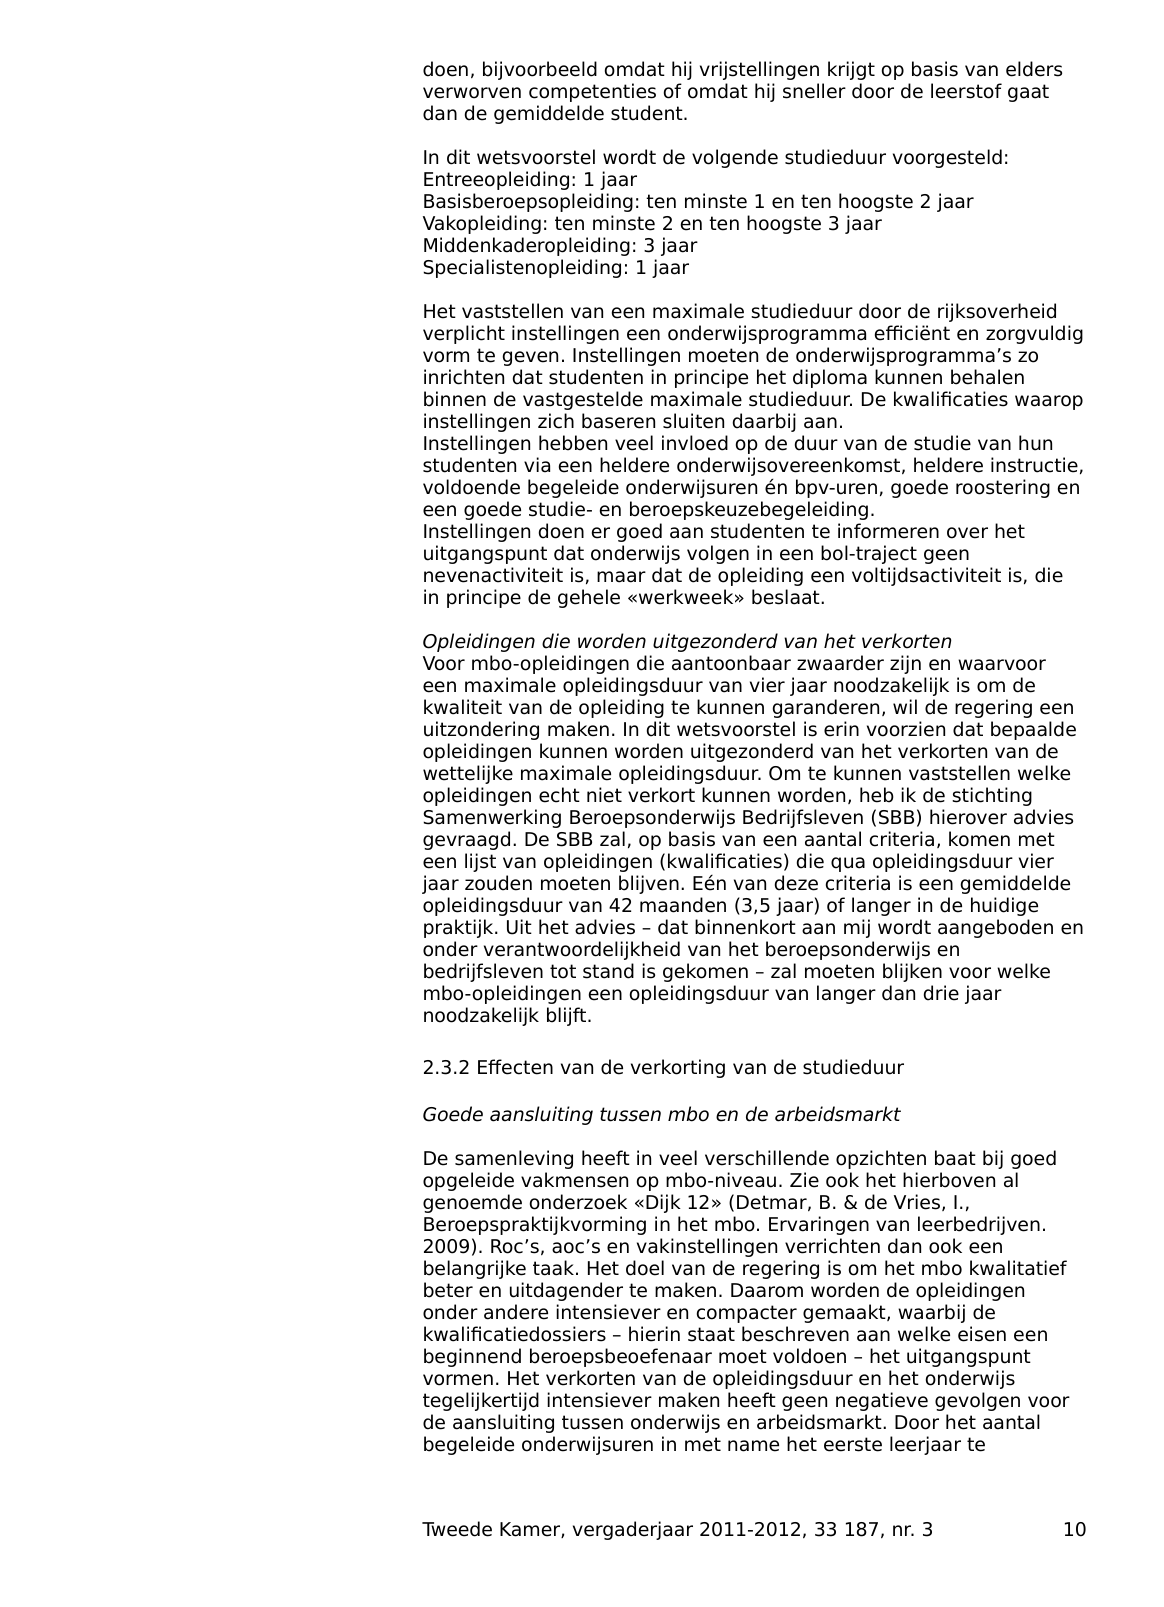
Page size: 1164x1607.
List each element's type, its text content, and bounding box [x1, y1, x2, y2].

subtitle Opleidingen die worden uitgezonderd van het verkorten [422, 631, 1087, 653]
text Entreeopleiding: 1 jaar [422, 169, 1087, 191]
text Instellingen doen er goed aan studenten te informeren over het uitgangspunt dat onderwijs volgen in een bol-traject geen nevenactiviteit is, maar dat de opleiding een voltijdsactiviteit is, die in principe de gehele «werkweek» beslaat. [422, 521, 1087, 609]
text Middenkaderopleiding: 3 jaar [422, 235, 1087, 257]
text doen, bijvoorbeeld omdat hij vrijstellingen krijgt op basis van elders verworven competenties of omdat hij sneller door de leerstof gaat dan de gemiddelde student. [422, 59, 1087, 125]
text Het vaststellen van een maximale studieduur door de rijksoverheid verplicht instellingen een onderwijsprogramma efficiënt en zorgvuldig vorm te geven. Instellingen moeten de onderwijsprogramma’s zo inrichten dat studenten in principe het diploma kunnen behalen binnen de vastgestelde maximale studieduur. De kwalificaties waarop instellingen zich baseren sluiten daarbij aan. [422, 301, 1087, 433]
subtitle 2.3.2 Effecten van de verkorting van de studieduur [422, 1057, 1087, 1079]
text In dit wetsvoorstel wordt de volgende studieduur voorgesteld: [422, 147, 1087, 169]
subtitle Goede aansluiting tussen mbo en de arbeidsmarkt [422, 1104, 1087, 1126]
text Specialistenopleiding: 1 jaar [422, 257, 1087, 279]
text Vakopleiding: ten minste 2 en ten hoogste 3 jaar [422, 213, 1087, 235]
text Instellingen hebben veel invloed op de duur van de studie van hun studenten via een heldere onderwijsovereenkomst, heldere instructie, voldoende begeleide onderwijsuren én bpv-uren, goede roostering en een goede studie- en beroepskeuzebegeleiding. [422, 433, 1087, 521]
text De samenleving heeft in veel verschillende opzichten baat bij goed opgeleide vakmensen op mbo-niveau. Zie ook het hierboven al genoemde onderzoek «Dijk 12» (Detmar, B. & de Vries, I., Beroepspraktijkvorming in het mbo. Ervaringen van leerbedrijven. 2009). Roc’s, aoc’s en vakinstellingen verrichten dan ook een belangrijke taak. Het doel van de regering is om het mbo kwalitatief beter en uitdagender te maken. Daarom worden de opleidingen onder andere intensiever en compacter gemaakt, waarbij de kwalificatiedossiers – hierin staat beschreven aan welke eisen een beginnend beroepsbeoefenaar moet voldoen – het uitgangspunt vormen. Het verkorten van de opleidingsduur en het onderwijs tegelijkertijd intensiever maken heeft geen negatieve gevolgen voor de aansluiting tussen onderwijs en arbeidsmarkt. Door het aantal begeleide onderwijsuren in met name het eerste leerjaar te [422, 1148, 1087, 1456]
text Basisberoepsopleiding: ten minste 1 en ten hoogste 2 jaar [422, 191, 1087, 213]
text Voor mbo-opleidingen die aantoonbaar zwaarder zijn en waarvoor een maximale opleidingsduur van vier jaar noodzakelijk is om de kwaliteit van de opleiding te kunnen garanderen, wil de regering een uitzondering maken. In dit wetsvoorstel is erin voorzien dat bepaalde opleidingen kunnen worden uitgezonderd van het verkorten van de wettelijke maximale opleidingsduur. Om te kunnen vaststellen welke opleidingen echt niet verkort kunnen worden, heb ik de stichting Samenwerking Beroepsonderwijs Bedrijfsleven (SBB) hierover advies gevraagd. De SBB zal, op basis van een aantal criteria, komen met een lijst van opleidingen (kwalificaties) die qua opleidingsduur vier jaar zouden moeten blijven. Eén van deze criteria is een gemiddelde opleidingsduur van 42 maanden (3,5 jaar) of langer in de huidige praktijk. Uit het advies – dat binnenkort aan mij wordt aangeboden en onder verantwoordelijkheid van het beroepsonderwijs en bedrijfsleven tot stand is gekomen – zal moeten blijken voor welke mbo-opleidingen een opleidingsduur van langer dan drie jaar noodzakelijk blijft. [422, 653, 1087, 1027]
